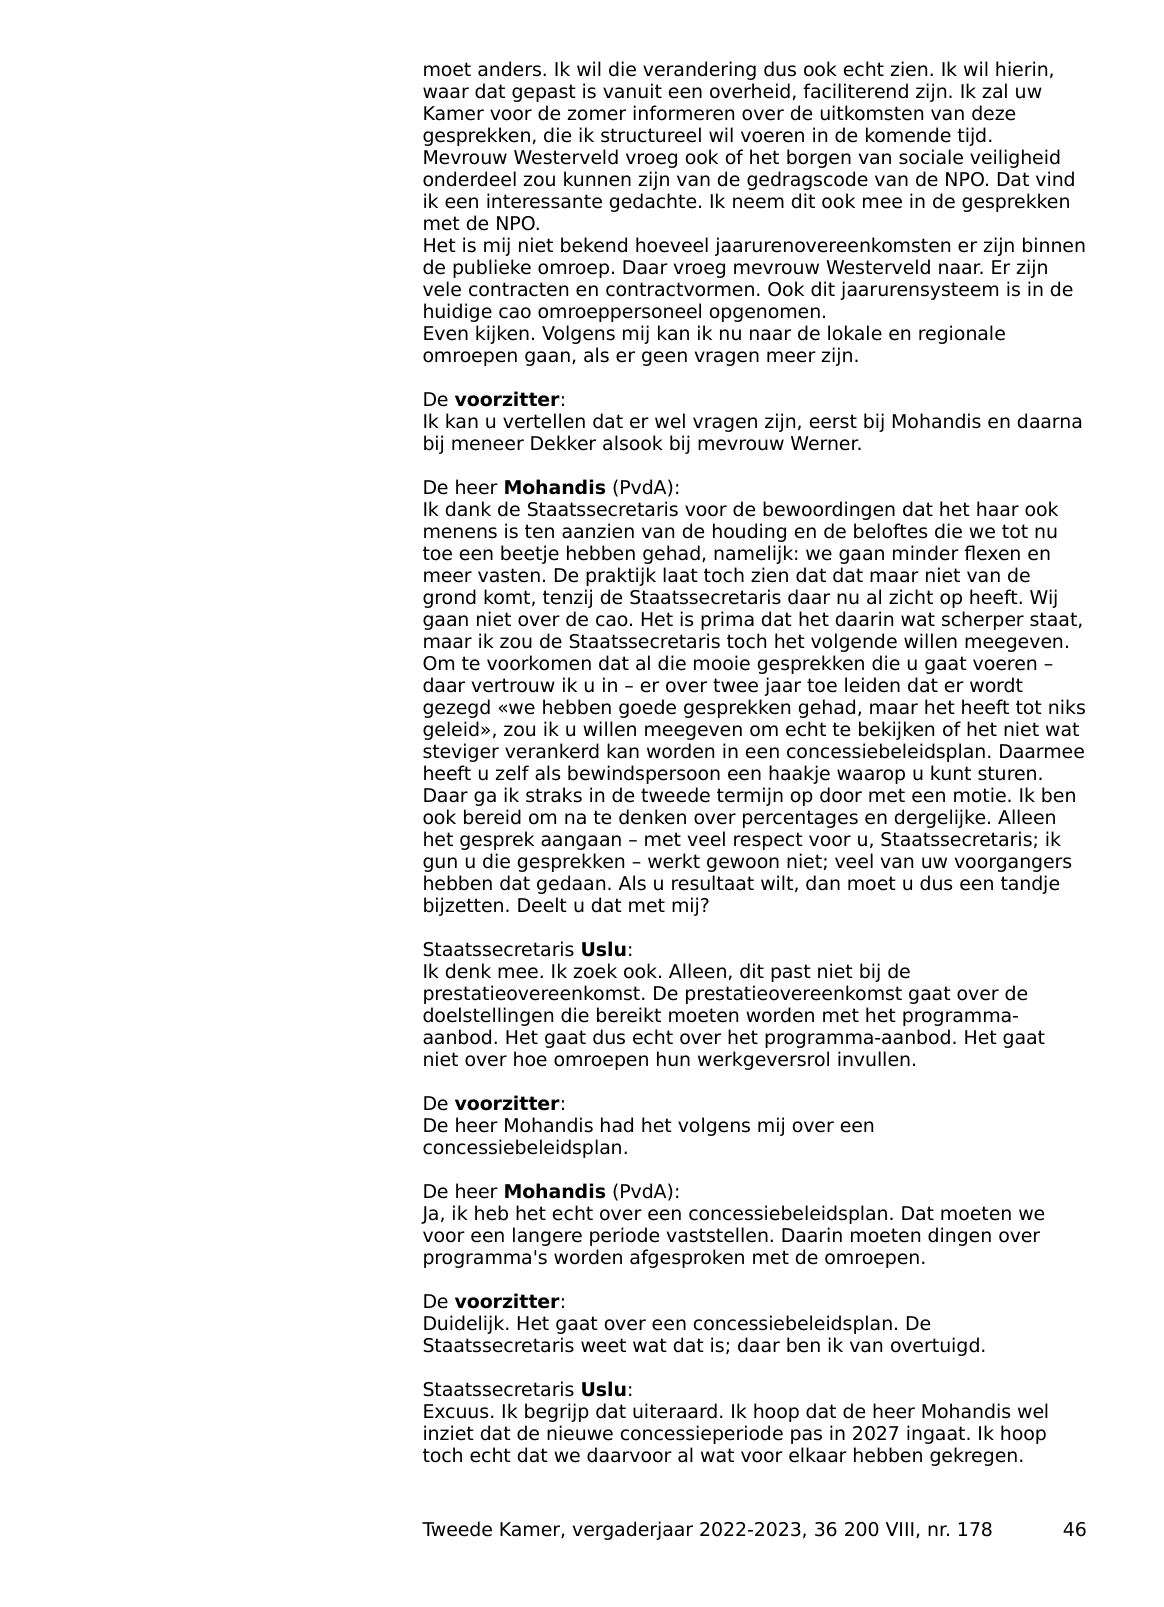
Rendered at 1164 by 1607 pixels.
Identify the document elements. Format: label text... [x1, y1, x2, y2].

text Excuus. Ik begrijp dat uiteraard. Ik hoop dat de heer Mohandis wel inziet dat de nieuwe concessieperiode pas in 2027 ingaat. Ik hoop toch echt dat we daarvoor al wat voor elkaar hebben gekregen. [422, 1401, 1087, 1467]
text Ik kan u vertellen dat er wel vragen zijn, eerst bij Mohandis en daarna bij meneer Dekker alsook bij mevrouw Werner. [422, 411, 1087, 455]
text Duidelijk. Het gaat over een concessiebeleidsplan. De Staatssecretaris weet wat dat is; daar ben ik van overtuigd. [422, 1313, 1087, 1357]
text Ik dank de Staatssecretaris voor de bewoordingen dat het haar ook menens is ten aanzien van de houding en de beloftes die we tot nu toe een beetje hebben gehad, namelijk: we gaan minder flexen en meer vasten. De praktijk laat toch zien dat dat maar niet van de grond komt, tenzij de Staatssecretaris daar nu al zicht op heeft. Wij gaan niet over de cao. Het is prima dat het daarin wat scherper staat, maar ik zou de Staatssecretaris toch het volgende willen meegeven. Om te voorkomen dat al die mooie gesprekken die u gaat voeren – daar vertrouw ik u in – er over twee jaar toe leiden dat er wordt gezegd «we hebben goede gesprekken gehad, maar het heeft tot niks geleid», zou ik u willen meegeven om echt te bekijken of het niet wat steviger verankerd kan worden in een concessiebeleidsplan. Daarmee heeft u zelf als bewindspersoon een haakje waarop u kunt sturen. Daar ga ik straks in de tweede termijn op door met een motie. Ik ben ook bereid om na te denken over percentages en dergelijke. Alleen het gesprek aangaan – met veel respect voor u, Staatssecretaris; ik gun u die gesprekken – werkt gewoon niet; veel van uw voorgangers hebben dat gedaan. Als u resultaat wilt, dan moet u dus een tandje bijzetten. Deelt u dat met mij? [422, 499, 1087, 917]
text moet anders. Ik wil die verandering dus ook echt zien. Ik wil hierin, waar dat gepast is vanuit een overheid, faciliterend zijn. Ik zal uw Kamer voor de zomer informeren over de uitkomsten van deze gesprekken, die ik structureel wil voeren in de komende tijd. [422, 59, 1087, 147]
text De voorzitter: [422, 1093, 1087, 1115]
text Staatssecretaris Uslu: [422, 1379, 1087, 1401]
text De heer Mohandis (PvdA): [422, 1181, 1087, 1203]
text Ik denk mee. Ik zoek ook. Alleen, dit past niet bij de prestatieovereenkomst. De prestatieovereenkomst gaat over de doelstellingen die bereikt moeten worden met het programma-aanbod. Het gaat dus echt over het programma-aanbod. Het gaat niet over hoe omroepen hun werkgeversrol invullen. [422, 961, 1087, 1071]
text De voorzitter: [422, 389, 1087, 411]
text Ja, ik heb het echt over een concessiebeleidsplan. Dat moeten we voor een langere periode vaststellen. Daarin moeten dingen over programma's worden afgesproken met de omroepen. [422, 1203, 1087, 1269]
text Even kijken. Volgens mij kan ik nu naar de lokale en regionale omroepen gaan, als er geen vragen meer zijn. [422, 323, 1087, 367]
text De voorzitter: [422, 1291, 1087, 1313]
text Mevrouw Westerveld vroeg ook of het borgen van sociale veiligheid onderdeel zou kunnen zijn van de gedragscode van de NPO. Dat vind ik een interessante gedachte. Ik neem dit ook mee in de gesprekken met de NPO. [422, 147, 1087, 235]
text Het is mij niet bekend hoeveel jaarurenovereenkomsten er zijn binnen de publieke omroep. Daar vroeg mevrouw Westerveld naar. Er zijn vele contracten en contractvormen. Ook dit jaarurensysteem is in de huidige cao omroeppersoneel opgenomen. [422, 235, 1087, 323]
text Staatssecretaris Uslu: [422, 939, 1087, 961]
text De heer Mohandis had het volgens mij over een concessiebeleidsplan. [422, 1115, 1087, 1159]
text De heer Mohandis (PvdA): [422, 477, 1087, 499]
